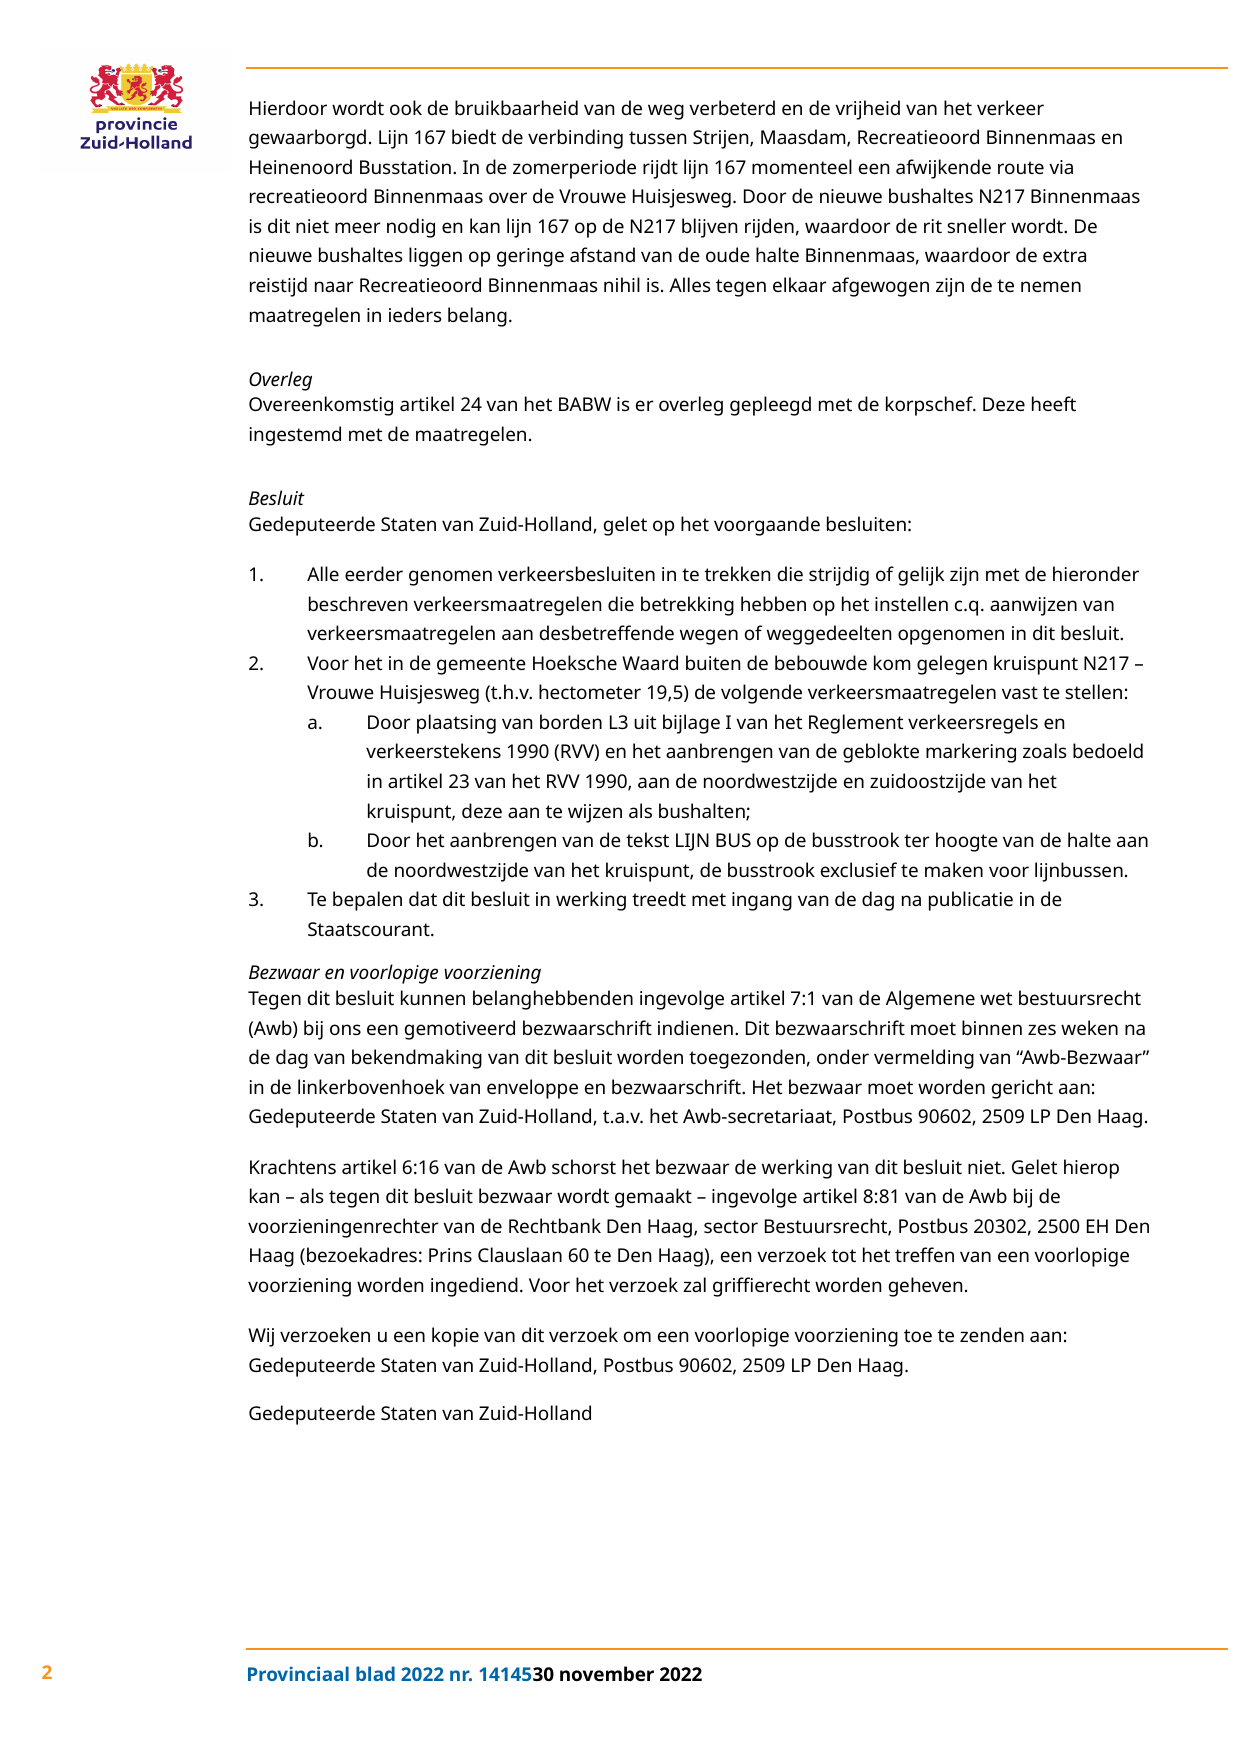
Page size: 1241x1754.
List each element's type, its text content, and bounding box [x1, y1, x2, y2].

text Wij verzoeken u een kopie van dit verzoek om een voorlopige voorziening toe te zenden aan: Gedeputeerde Staten van Zuid-Holland, Postbus 90602, 2509 LP Den Haag. [248, 1323, 1152, 1378]
text Besluit [248, 485, 1152, 511]
text Tegen dit besluit kunnen belanghebbenden ingevolge artikel 7:1 van de Algemene wet bestuursrecht (Awb) bij ons een gemotiveerd bezwaarschrift indienen. Dit bezwaarschrift moet binnen zes weken na de dag van bekendmaking van dit besluit worden toegezonden, onder vermelding van “Awb-Bezwaar” in de linkerbovenhoek van enveloppe en bezwaarschrift. Het bezwaar moet worden gericht aan: Gedeputeerde Staten van Zuid-Holland, t.a.v. het Awb-secretariaat, Postbus 90602, 2509 LP Den Haag. [248, 985, 1152, 1129]
list Door plaatsing van borden L3 uit bijlage I van het Reglement verkeersregels en verkeerstekens 1990 (RVV) en het aanbrengen van de geblokte markering zoals bedoeld in artikel 23 van het RVV 1990, aan de noordwestzijde en zuidoostzijde van het kruispunt, deze aan te wijzen als bushalten; [307, 709, 1152, 824]
list Voor het in de gemeente Hoeksche Waard buiten de bebouwde kom gelegen kruispunt N217 – Vrouwe Huisjesweg (t.h.v. hectometer 19,5) de volgende verkeersmaatregelen vast te stellen: [248, 650, 1152, 705]
text Krachtens artikel 6:16 van de Awb schorst het bezwaar de werking van dit besluit niet. Gelet hierop kan – als tegen dit besluit bezwaar wordt gemaakt – ingevolge artikel 8:81 van de Awb bij de voorzieningenrechter van de Rechtbank Den Haag, sector Bestuursrecht, Postbus 20302, 2500 EH Den Haag (bezoekadres: Prins Clauslaan 60 te Den Haag), een verzoek tot het treffen van een voorlopige voorziening worden ingediend. Voor het verzoek zal griffierecht worden geheven. [248, 1154, 1152, 1298]
picture [41, 47, 231, 172]
text Hierdoor wordt ook de bruikbaarheid van de weg verbeterd en de vrijheid van het verkeer gewaarborgd. Lijn 167 biedt de verbinding tussen Strijen, Maasdam, Recreatieoord Binnenmaas en Heinenoord Busstation. In de zomerperiode rijdt lijn 167 momenteel een afwijkende route via recreatieoord Binnenmaas over de Vrouwe Huisjesweg. Door de nieuwe bushaltes N217 Binnenmaas is dit niet meer nodig en kan lijn 167 op de N217 blijven rijden, waardoor de rit sneller wordt. De nieuwe bushaltes liggen op geringe afstand van de oude halte Binnenmaas, waardoor de extra reistijd naar Recreatieoord Binnenmaas nihil is. Alles tegen elkaar afgewogen zijn de te nemen maatregelen in ieders belang. [248, 95, 1152, 328]
text Overleg [248, 366, 1152, 392]
list Alle eerder genomen verkeersbesluiten in te trekken die strijdig of gelijk zijn met de hieronder beschreven verkeersmaatregelen die betrekking hebben op het instellen c.q. aanwijzen van verkeersmaatregelen aan desbetreffende wegen of weggedeelten opgenomen in dit besluit. [248, 561, 1152, 646]
text Bezwaar en voorlopige voorziening [248, 959, 1152, 985]
list Te bepalen dat dit besluit in werking treedt met ingang van de dag na publicatie in de Staatscourant. [248, 887, 1152, 942]
text Gedeputeerde Staten van Zuid-Holland, gelet op het voorgaande besluiten: [248, 511, 1152, 537]
text Overeenkomstig artikel 24 van het BABW is er overleg gepleegd met de korpschef. Deze heeft ingestemd met de maatregelen. [248, 392, 1152, 447]
text Gedeputeerde Staten van Zuid-Holland [248, 1400, 1152, 1426]
list Door het aanbrengen van de tekst LIJN BUS op de busstrook ter hoogte van de halte aan de noordwestzijde van het kruispunt, de busstrook exclusief te maken voor lijnbussen. [307, 827, 1152, 883]
